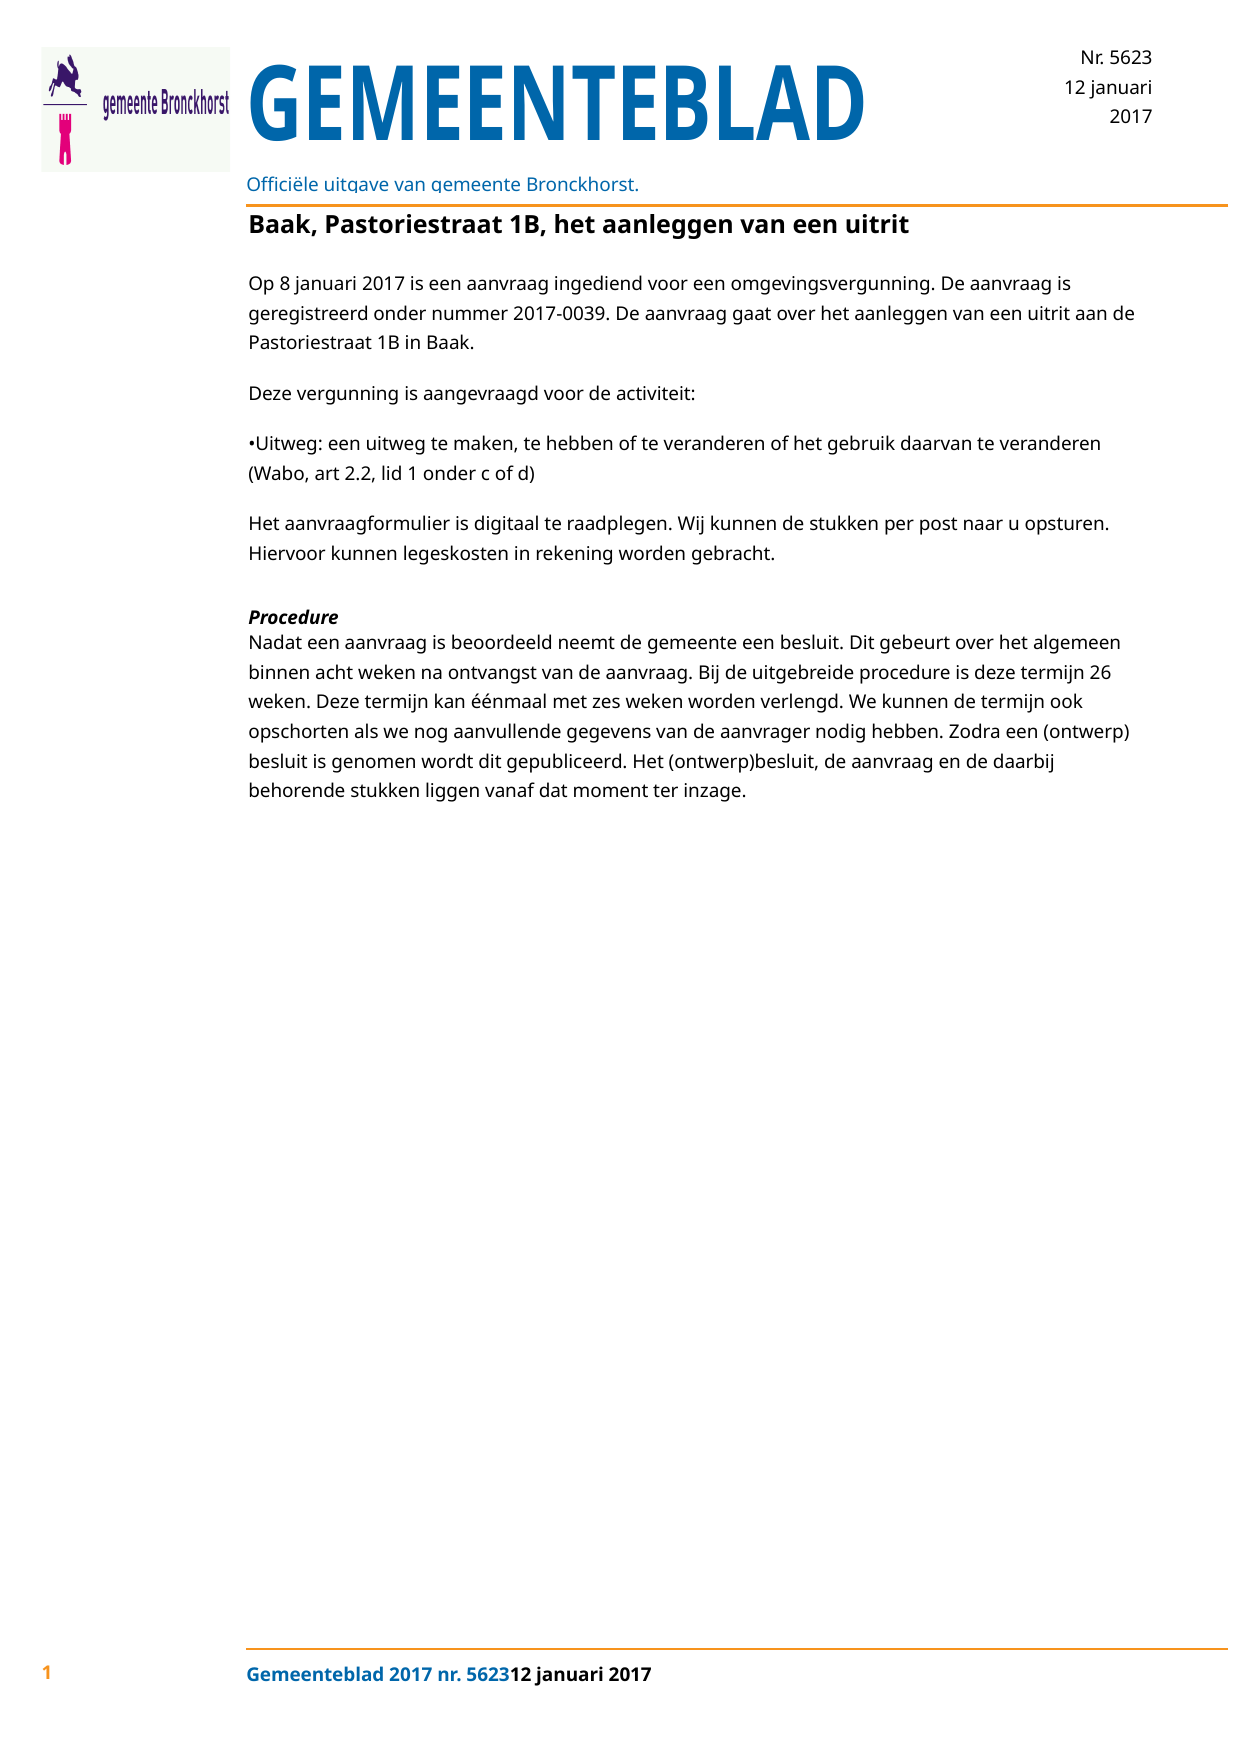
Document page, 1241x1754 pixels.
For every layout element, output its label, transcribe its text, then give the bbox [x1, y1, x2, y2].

text Nadat een aanvraag is beoordeeld neemt de gemeente een besluit. Dit gebeurt over het algemeen binnen acht weken na ontvangst van de aanvraag. Bij de uitgebreide procedure is deze termijn 26 weken. Deze termijn kan éénmaal met zes weken worden verlengd. We kunnen de termijn ook opschorten als we nog aanvullende gegevens van de aanvrager nodig hebben. Zodra een (ontwerp) besluit is genomen wordt dit gepubliceerd. Het (ontwerp)besluit, de aanvraag en de daarbij behorende stukken liggen vanaf dat moment ter inzage. [248, 629, 1152, 803]
text Baak, Pastoriestraat 1B, het aanleggen van een uitrit [248, 207, 1152, 241]
text •Uitweg: een uitweg te maken, te hebben of te veranderen of het gebruik daarvan te veranderen (Wabo, art 2.2, lid 1 onder c of d) [248, 430, 1152, 486]
text Procedure [248, 604, 1152, 629]
picture [41, 47, 231, 172]
text Het aanvraagformulier is digitaal te raadplegen. Wij kunnen de stukken per post naar u opsturen. Hiervoor kunnen legeskosten in rekening worden gebracht. [248, 510, 1152, 566]
text Op 8 januari 2017 is een aanvraag ingediend voor een omgevingsvergunning. De aanvraag is geregistreerd onder nummer 2017-0039. De aanvraag gaat over het aanleggen van een uitrit aan de Pastoriestraat 1B in Baak. [248, 270, 1152, 355]
text Deze vergunning is aangevraagd voor de activiteit: [248, 380, 1152, 406]
